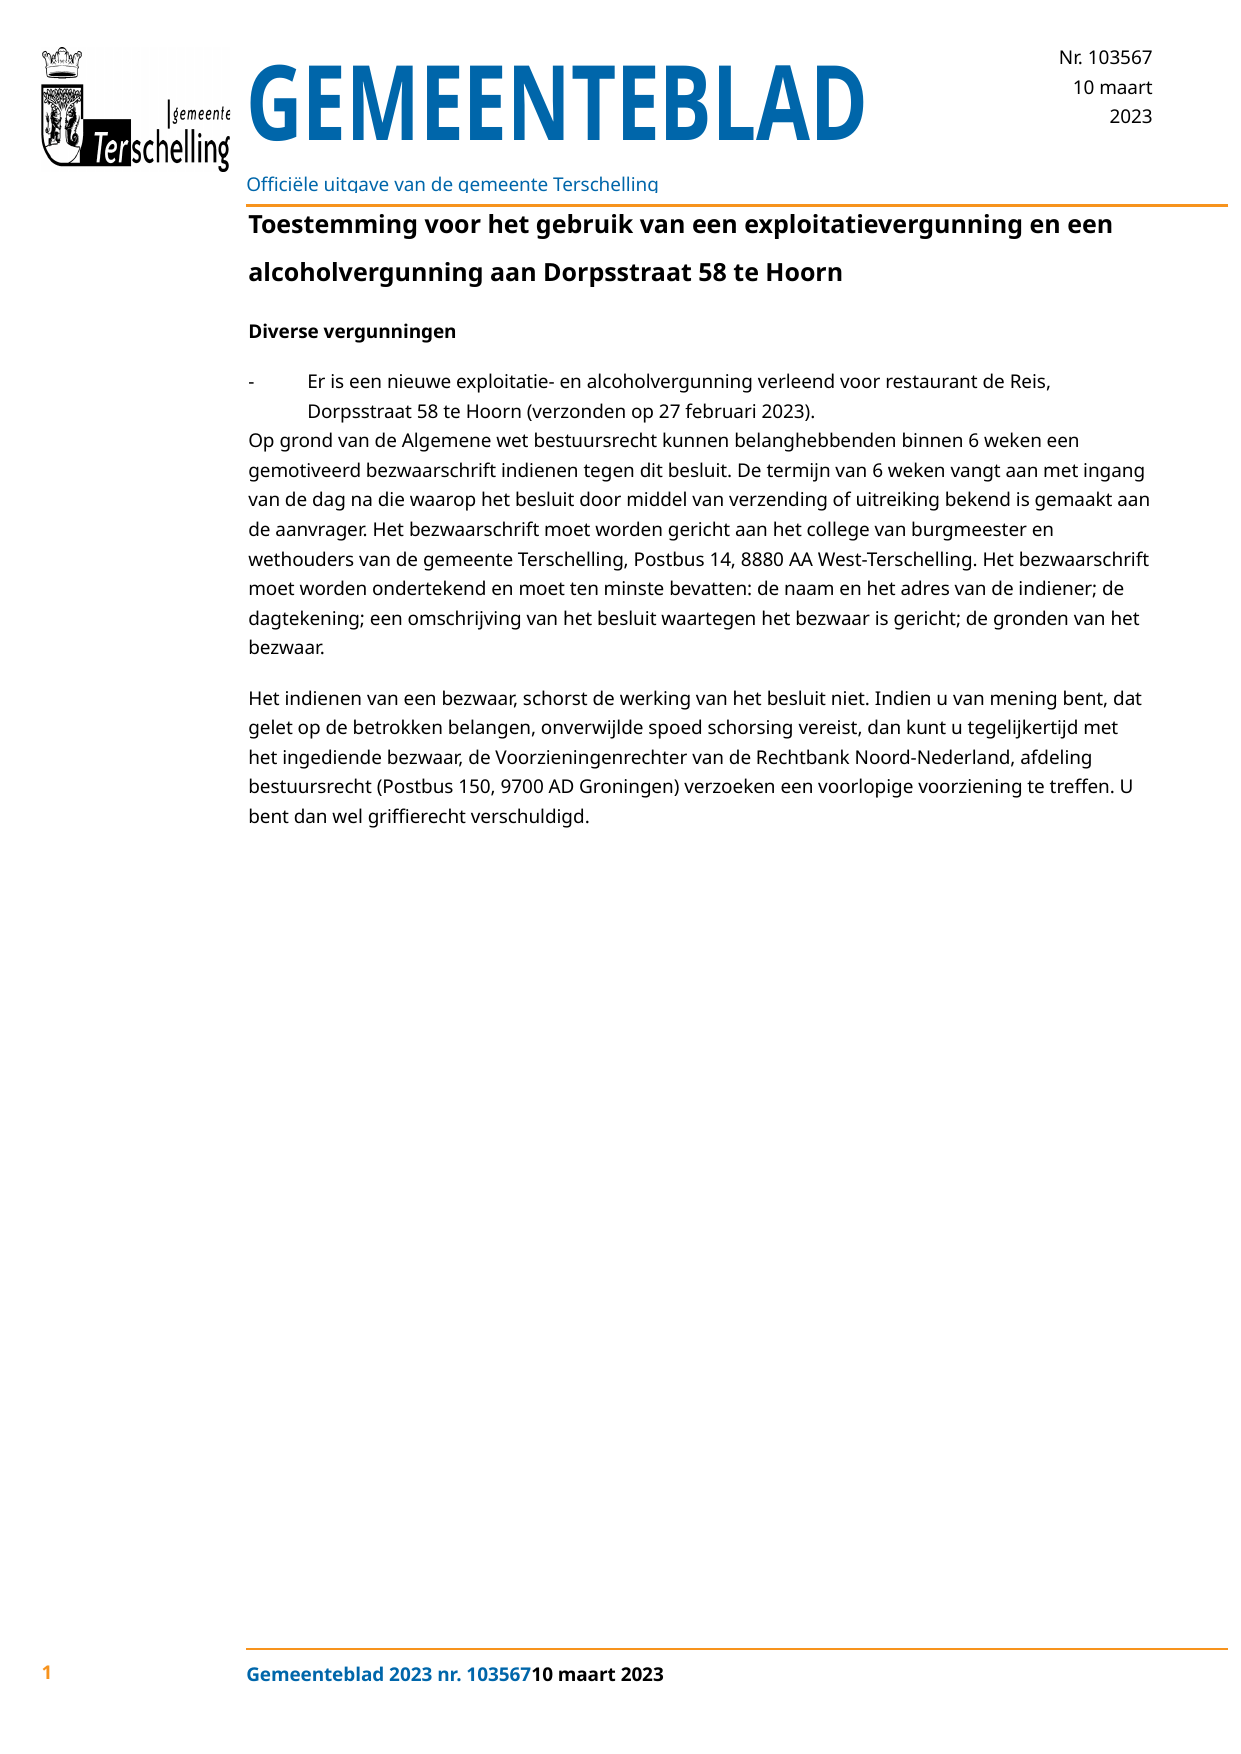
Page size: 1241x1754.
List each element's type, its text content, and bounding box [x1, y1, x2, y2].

list Er is een nieuwe exploitatie- en alcoholvergunning verleend voor restaurant de Reis, Dorpsstraat 58 te Hoorn (verzonden op 27 februari 2023). [248, 368, 1152, 424]
text Het indienen van een bezwaar, schorst de werking van het besluit niet. Indien u van mening bent, dat gelet op de betrokken belangen, onverwijlde spoed schorsing vereist, dan kunt u tegelijkertijd met het ingediende bezwaar, de Voorzieningenrechter van de Rechtbank Noord-Nederland, afdeling bestuursrecht (Postbus 150, 9700 AD Groningen) verzoeken een voorlopige voorziening te treffen. U bent dan wel griffierecht verschuldigd. [248, 685, 1152, 829]
text Toestemming voor het gebruik van een exploitatievergunning en een alcoholvergunning aan Dorpsstraat 58 te Hoorn [248, 207, 1152, 288]
picture [41, 47, 231, 172]
text Diverse vergunningen [248, 318, 1152, 344]
text Op grond van de Algemene wet bestuursrecht kunnen belanghebbenden binnen 6 weken een gemotiveerd bezwaarschrift indienen tegen dit besluit. De termijn van 6 weken vangt aan met ingang van de dag na die waarop het besluit door middel van verzending of uitreiking bekend is gemaakt aan de aanvrager. Het bezwaarschrift moet worden gericht aan het college van burgmeester en wethouders van de gemeente Terschelling, Postbus 14, 8880 AA West-Terschelling. Het bezwaarschrift moet worden ondertekend en moet ten minste bevatten: de naam en het adres van de indiener; de dagtekening; een omschrijving van het besluit waartegen het bezwaar is gericht; de gronden van het bezwaar. [248, 427, 1152, 660]
